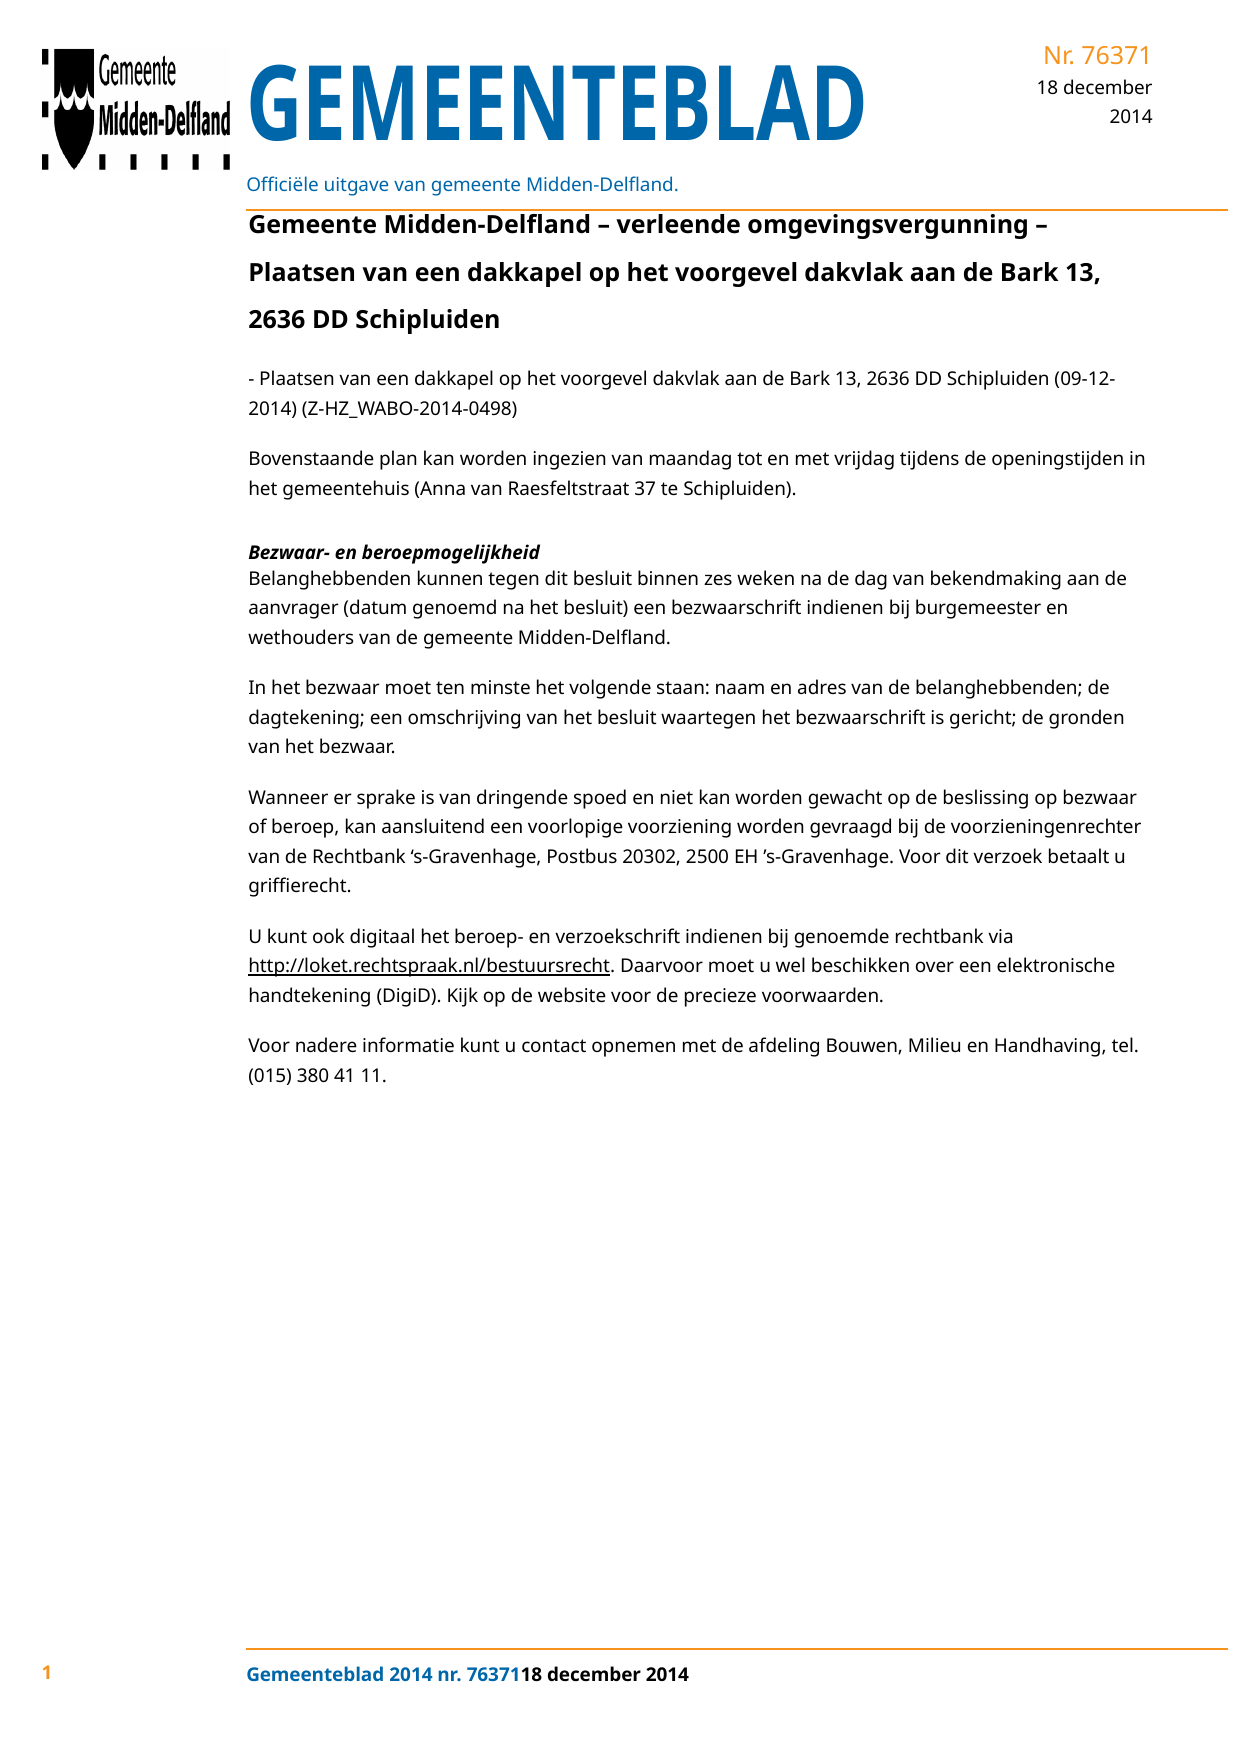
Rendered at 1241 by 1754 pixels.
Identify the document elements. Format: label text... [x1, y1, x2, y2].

text Voor nadere informatie kunt u contact opnemen met de afdeling Bouwen, Milieu en Handhaving, tel. (015) 380 41 11. [248, 1033, 1152, 1088]
text Bovenstaande plan kan worden ingezien van maandag tot en met vrijdag tijdens de openingstijden in het gemeentehuis (Anna van Raesfeltstraat 37 te Schipluiden). [248, 446, 1152, 501]
text Gemeente Midden-Delfland – verleende omgevingsvergunning – Plaatsen van een dakkapel op het voorgevel dakvlak aan de Bark 13, 2636 DD Schipluiden [248, 211, 1152, 336]
text Belanghebbenden kunnen tegen dit besluit binnen zes weken na de dag van bekendmaking aan de aanvrager (datum genoemd na het besluit) een bezwaarschrift indienen bij burgemeester en wethouders van de gemeente Midden-Delfland. [248, 565, 1152, 650]
text Wanneer er sprake is van dringende spoed en niet kan worden gewacht op de beslissing op bezwaar of beroep, kan aansluitend een voorlopige voorziening worden gevraagd bij de voorzieningenrechter van de Rechtbank ‘s-Gravenhage, Postbus 20302, 2500 EH ’s-Gravenhage. Voor dit verzoek betaalt u griffierecht. [248, 784, 1152, 898]
picture [41, 47, 231, 172]
text U kunt ook digitaal het beroep- en verzoekschrift indienen bij genoemde rechtbank via http://loket.rechtspraak.nl/bestuursrecht. Daarvoor moet u wel beschikken over een elektronische handtekening (DigiD). Kijk op de website voor de precieze voorwaarden. [248, 923, 1152, 1008]
text Bezwaar- en beroepmogelijkheid [248, 539, 1152, 565]
text - Plaatsen van een dakkapel op het voorgevel dakvlak aan de Bark 13, 2636 DD Schipluiden (09-12-2014) (Z-HZ_WABO-2014-0498) [248, 366, 1152, 421]
text In het bezwaar moet ten minste het volgende staan: naam en adres van de belanghebbenden; de dagtekening; een omschrijving van het besluit waartegen het bezwaarschrift is gericht; de gronden van het bezwaar. [248, 674, 1152, 759]
